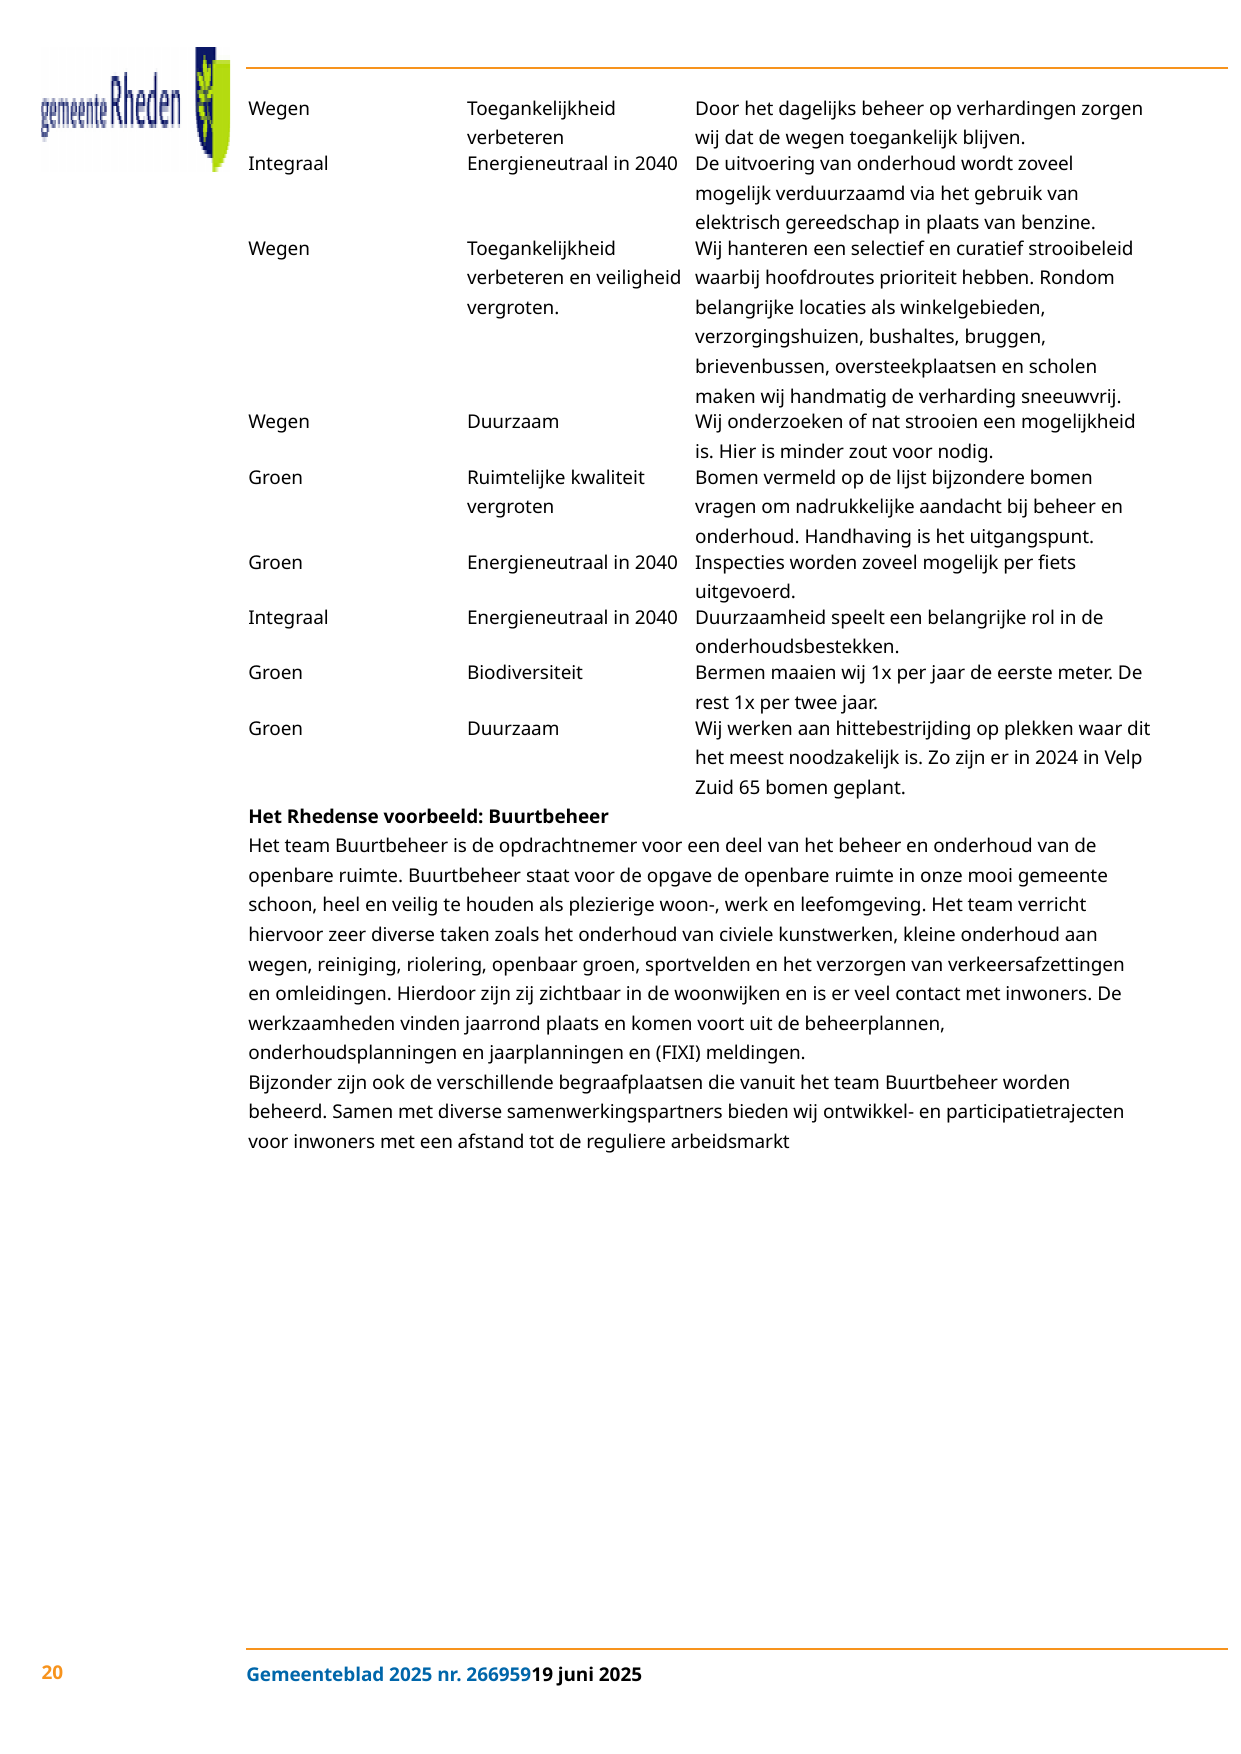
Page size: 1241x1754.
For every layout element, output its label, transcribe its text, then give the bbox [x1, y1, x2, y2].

table_cell Wegen [248, 235, 467, 409]
text Het team Buurtbeheer is de opdrachtnemer voor een deel van het beheer en onderhoud van de openbare ruimte. Buurtbeheer staat voor de opgave de openbare ruimte in onze mooi gemeente schoon, heel en veilig te houden als plezierige woon-, werk en leefomgeving. Het team verricht hiervoor zeer diverse taken zoals het onderhoud van civiele kunstwerken, kleine onderhoud aan wegen, reiniging, riolering, openbaar groen, sportvelden en het verzorgen van verkeersafzettingen en omleidingen. Hierdoor zijn zij zichtbaar in de woonwijken en is er veel contact met inwoners. De werkzaamheden vinden jaarrond plaats en komen voort uit de beheerplannen, onderhoudsplanningen en jaarplanningen en (FIXI) meldingen. [248, 832, 1152, 1065]
table_cell Integraal [248, 604, 467, 659]
table_cell Wegen [248, 95, 467, 150]
table_cell Energieneutraal in 2040 [467, 150, 695, 235]
table_cell Wegen [248, 409, 467, 464]
table_cell Duurzaam [467, 715, 695, 800]
table_cell Bomen vermeld op de lijst bijzondere bomen vragen om nadrukkelijke aandacht bij beheer en onderhoud. Handhaving is het uitgangspunt. [695, 464, 1152, 549]
table_cell Duurzaamheid speelt een belangrijke rol in de onderhoudsbestekken. [695, 604, 1152, 659]
table_cell Groen [248, 549, 467, 604]
table_cell Energieneutraal in 2040 [467, 604, 695, 659]
table_cell Toegankelijkheid verbeteren [467, 95, 695, 150]
table_cell Energieneutraal in 2040 [467, 549, 695, 604]
table_cell Duurzaam [467, 409, 695, 464]
table_cell Integraal [248, 150, 467, 235]
table_cell Wij onderzoeken of nat strooien een mogelijkheid is. Hier is minder zout voor nodig. [695, 409, 1152, 464]
table_cell Toegankelijkheid verbeteren en veiligheid vergroten. [467, 235, 695, 409]
text Het Rhedense voorbeeld: Buurtbeheer [248, 803, 1152, 829]
table_cell Ruimtelijke kwaliteit vergroten [467, 464, 695, 549]
table_cell Wij werken aan hittebestrijding op plekken waar dit het meest noodzakelijk is. Zo zijn er in 2024 in Velp Zuid 65 bomen geplant. [695, 715, 1152, 800]
table_cell Bermen maaien wij 1x per jaar de eerste meter. De rest 1x per twee jaar. [695, 660, 1152, 715]
table_cell Wij hanteren een selectief en curatief strooibeleid waarbij hoofdroutes prioriteit hebben. Rondom belangrijke locaties als winkelgebieden, verzorgingshuizen, bushaltes, bruggen, brievenbussen, oversteekplaatsen en scholen maken wij handmatig de verharding sneeuwvrij. [695, 235, 1152, 409]
text Bijzonder zijn ook de verschillende begraafplaatsen die vanuit het team Buurtbeheer worden beheerd. Samen met diverse samenwerkingspartners bieden wij ontwikkel- en participatietrajecten voor inwoners met een afstand tot de reguliere arbeidsmarkt [248, 1069, 1152, 1154]
table_cell Door het dagelijks beheer op verhardingen zorgen wij dat de wegen toegankelijk blijven. [695, 95, 1152, 150]
table_cell Biodiversiteit [467, 660, 695, 715]
table_cell Inspecties worden zoveel mogelijk per fiets uitgevoerd. [695, 549, 1152, 604]
picture [41, 47, 231, 172]
table_cell Groen [248, 715, 467, 800]
table_cell De uitvoering van onderhoud wordt zoveel mogelijk verduurzaamd via het gebruik van elektrisch gereedschap in plaats van benzine. [695, 150, 1152, 235]
table_cell Groen [248, 660, 467, 715]
table_cell Groen [248, 464, 467, 549]
